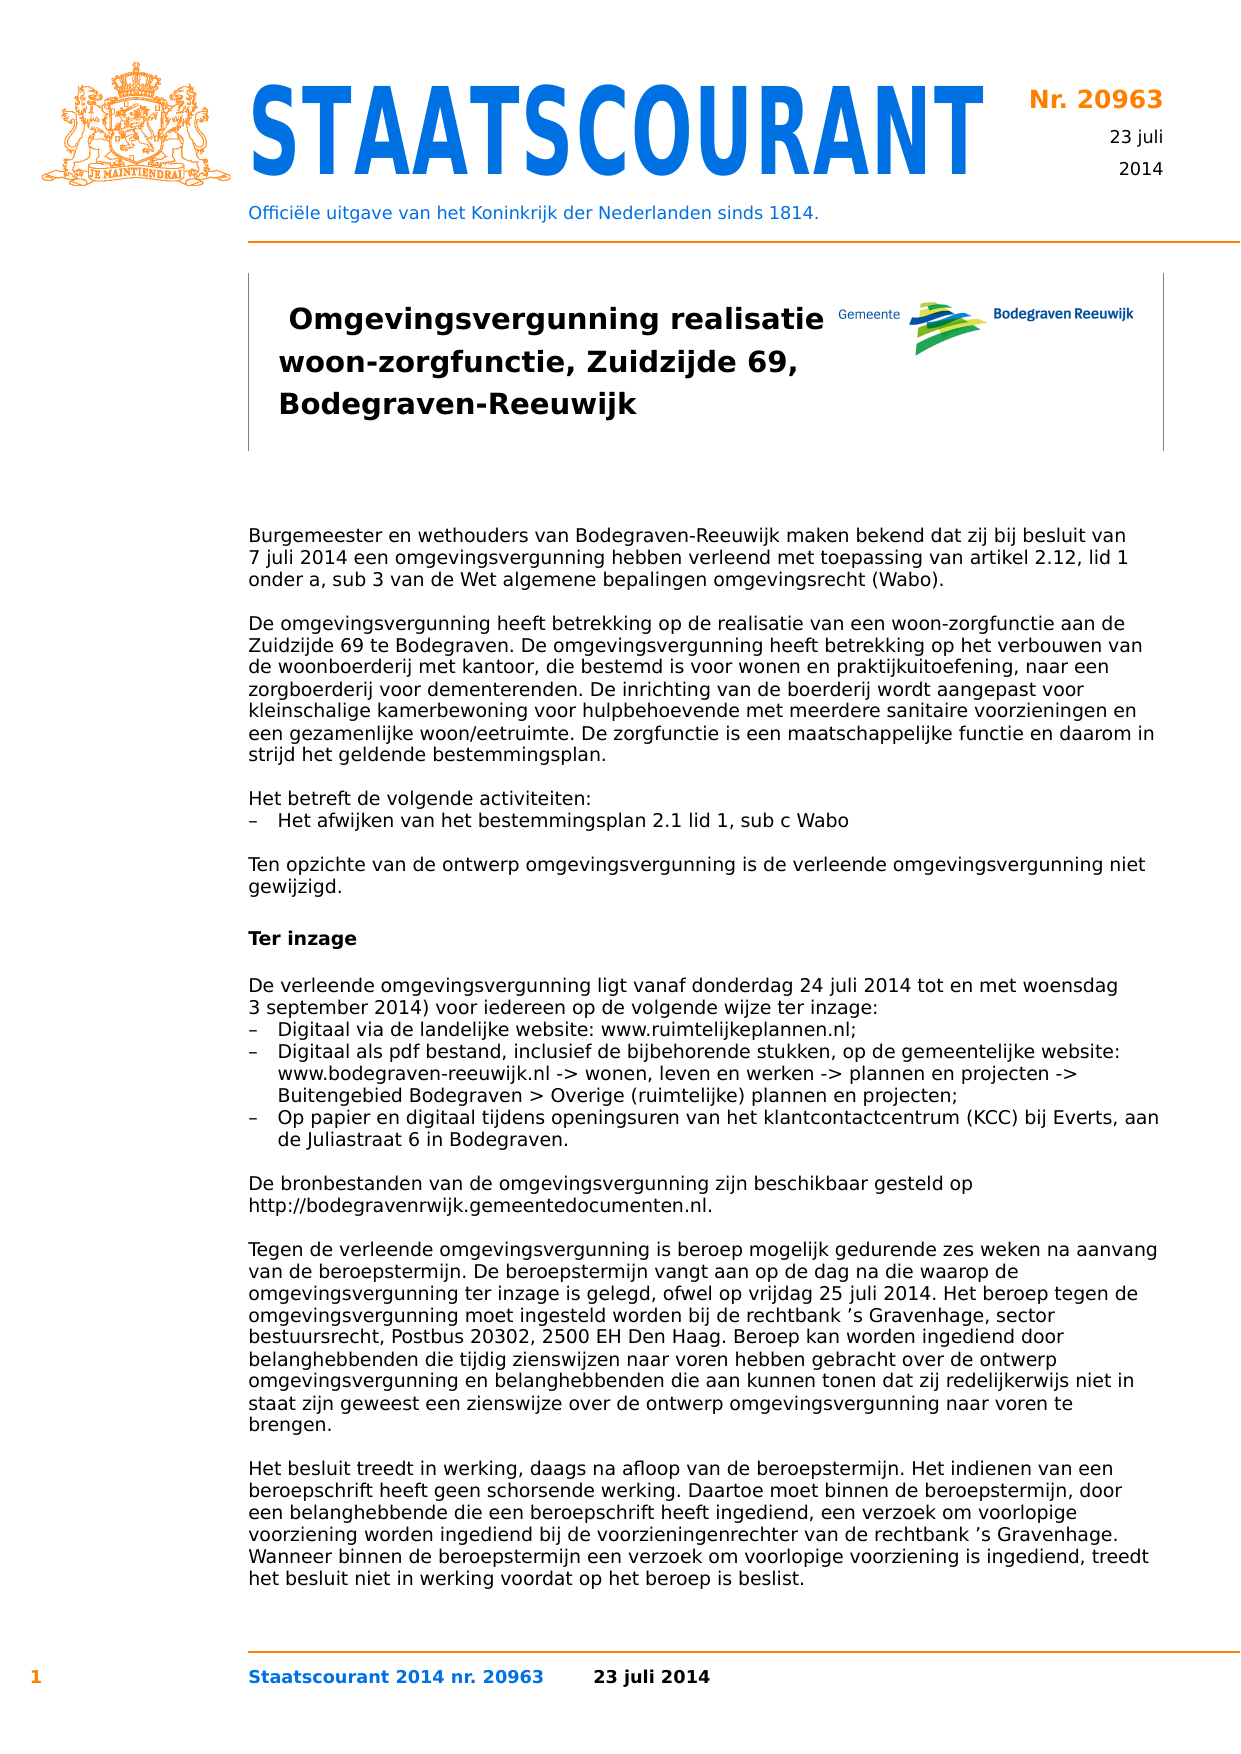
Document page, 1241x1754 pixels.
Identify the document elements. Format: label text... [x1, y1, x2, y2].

text – Digitaal als pdf bestand, inclusief de bijbehorende stukken, op de gemeentelijke website: www.bodegraven-reeuwijk.nl -> wonen, leven en werken -> plannen en projecten -> Buitengebied Bodegraven > Overige (ruimtelijke) plannen en projecten; [248, 1041, 1163, 1107]
text Het betreft de volgende activiteiten: [248, 788, 1163, 810]
text De omgevingsvergunning heeft betrekking op de realisatie van een woon-zorgfunctie aan de Zuidzijde 69 te Bodegraven. De omgevingsvergunning heeft betrekking op het verbouwen van de woonboerderij met kantoor, die bestemd is voor wonen en praktijkuitoefening, naar een zorgboerderij voor dementerenden. De inrichting van de boerderij wordt aangepast voor kleinschalige kamerbewoning voor hulpbehoevende met meerdere sanitaire voorzieningen en een gezamenlijke woon/eetruimte. De zorgfunctie is een maatschappelijke functie en daarom in strijd het geldende bestemmingsplan. [248, 612, 1163, 766]
text De verleende omgevingsvergunning ligt vanaf donderdag 24 juli 2014 tot en met woensdag 3 september 2014) voor iedereen op de volgende wijze ter inzage: [248, 975, 1163, 1019]
text De bronbestanden van de omgevingsvergunning zijn beschikbaar gesteld op http://bodegravenrwijk.gemeentedocumenten.nl. [248, 1173, 1163, 1217]
table_header STAATSCOURANT [248, 62, 998, 203]
text – Het afwijken van het bestemmingsplan 2.1 lid 1, sub c Wabo [248, 810, 1163, 832]
table_cell Officiële uitgave van het Koninkrijk der Nederlanden sinds 1814. [248, 203, 1240, 241]
subtitle Omgevingsvergunning realisatie woon-zorgfunctie, Zuidzijde 69, Bodegraven-Reeuwijk [249, 273, 1163, 451]
picture [838, 302, 1134, 356]
table_header Nr. 20963 [998, 62, 1240, 121]
text Het besluit treedt in werking, daags na afloop van de beroepstermijn. Het indienen van een beroepschrift heeft geen schorsende werking. Daartoe moet binnen de beroepstermijn, door een belanghebbende die een beroepschrift heeft ingediend, een verzoek om voorlopige voorziening worden ingediend bij de voorzieningenrechter van de rechtbank ’s Gravenhage. Wanneer binnen de beroepstermijn een verzoek om voorlopige voorziening is ingediend, treedt het besluit niet in werking voordat op het beroep is beslist. [248, 1458, 1163, 1590]
picture [41, 62, 231, 186]
text Ten opzichte van de ontwerp omgevingsvergunning is de verleende omgevingsvergunning niet gewijzigd. [248, 854, 1163, 898]
subtitle Ter inzage [248, 928, 1163, 950]
table_cell 23 juli [998, 121, 1240, 153]
text – Op papier en digitaal tijdens openingsuren van het klantcontactcentrum (KCC) bij Everts, aan de Juliastraat 6 in Bodegraven. [248, 1107, 1163, 1151]
text Tegen de verleende omgevingsvergunning is beroep mogelijk gedurende zes weken na aanvang van de beroepstermijn. De beroepstermijn vangt aan op de dag na die waarop de omgevingsvergunning ter inzage is gelegd, ofwel op vrijdag 25 juli 2014. Het beroep tegen de omgevingsvergunning moet ingesteld worden bij de rechtbank ’s Gravenhage, sector bestuursrecht, Postbus 20302, 2500 EH Den Haag. Beroep kan worden ingediend door belanghebbenden die tijdig zienswijzen naar voren hebben gebracht over de ontwerp omgevingsvergunning en belanghebbenden die aan kunnen tonen dat zij redelijkerwijs niet in staat zijn geweest een zienswijze over de ontwerp omgevingsvergunning naar voren te brengen. [248, 1238, 1163, 1436]
text – Digitaal via de landelijke website: www.ruimtelijkeplannen.nl; [248, 1019, 1163, 1041]
table_cell 2014 [998, 153, 1240, 203]
text Burgemeester en wethouders van Bodegraven-Reeuwijk maken bekend dat zij bij besluit van 7 juli 2014 een omgevingsvergunning hebben verleend met toepassing van artikel 2.12, lid 1 onder a, sub 3 van de Wet algemene bepalingen omgevingsrecht (Wabo). [248, 525, 1163, 591]
table_header [25, 62, 248, 241]
